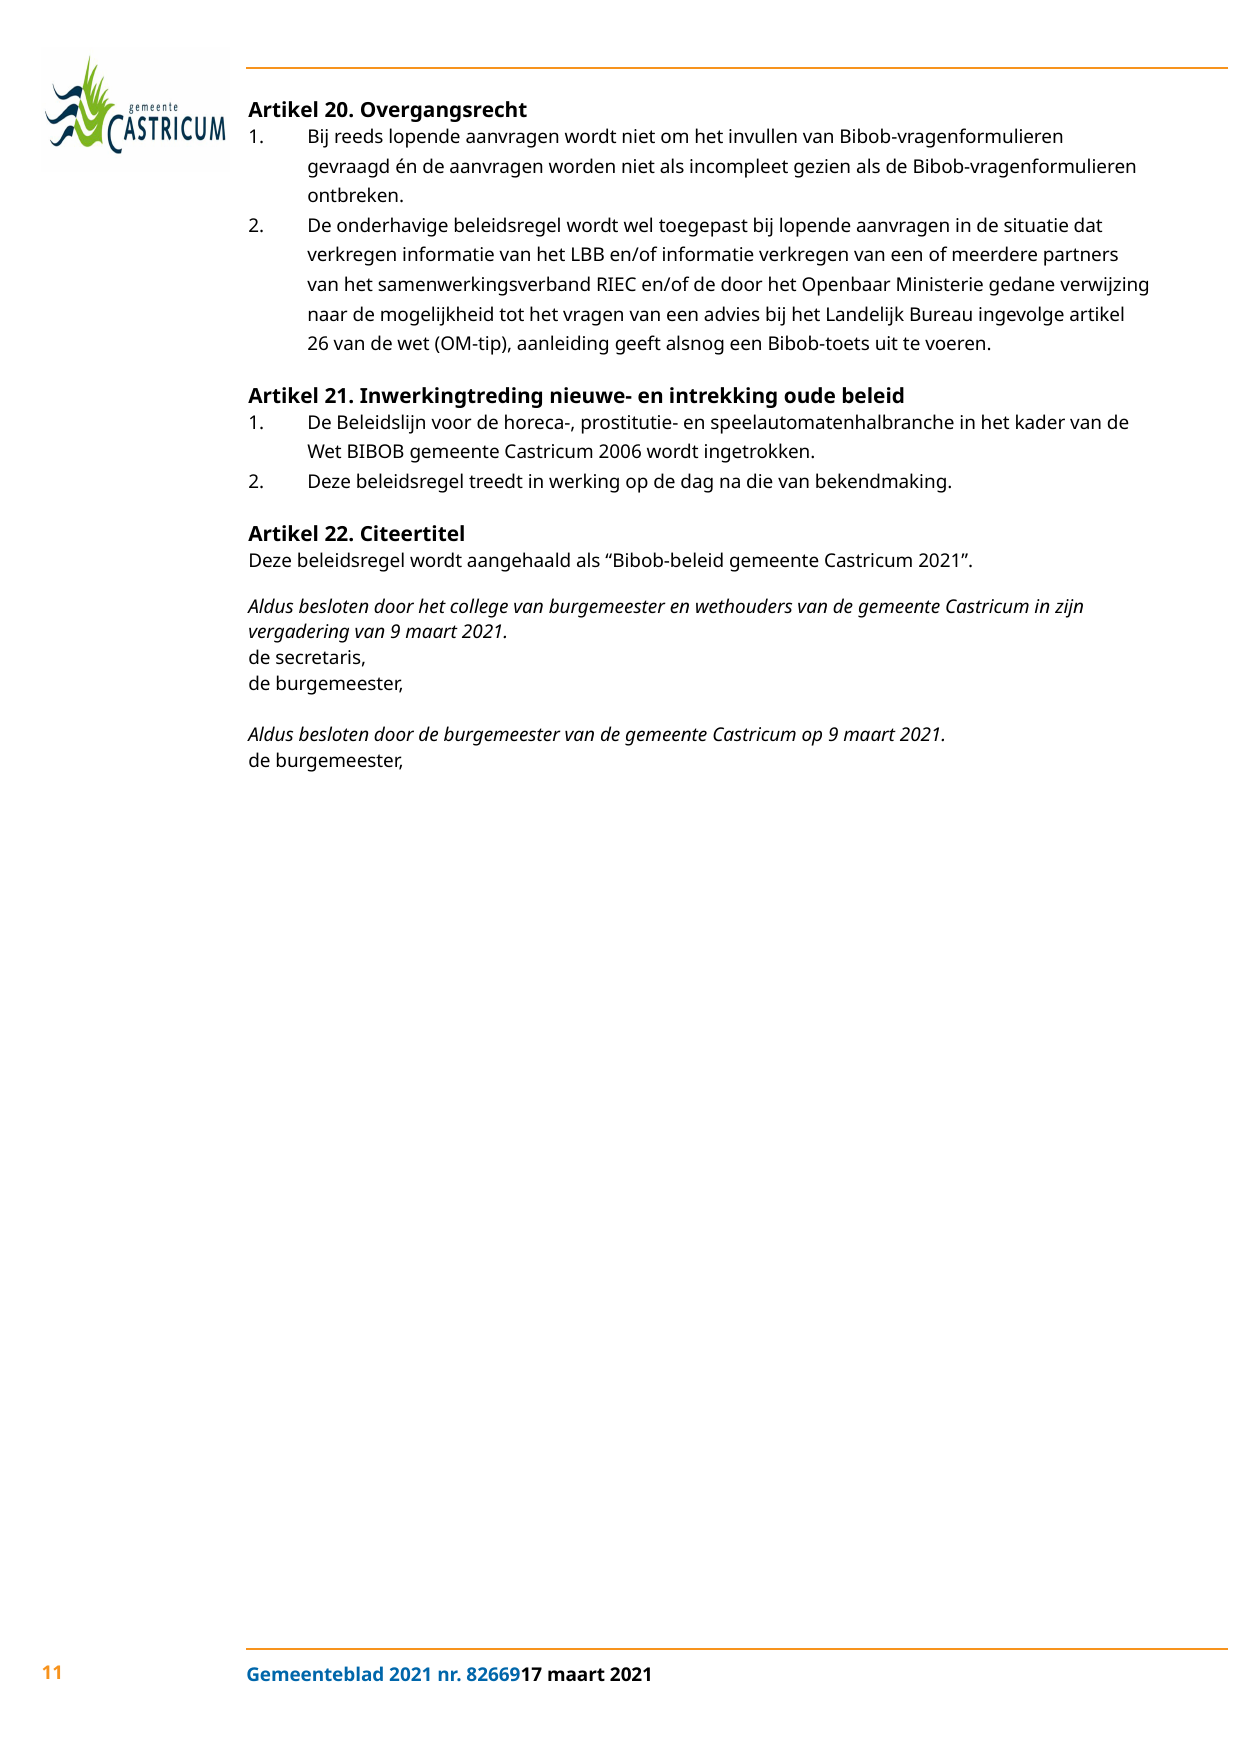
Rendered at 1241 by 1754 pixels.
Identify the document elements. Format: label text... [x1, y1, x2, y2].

list Deze beleidsregel treedt in werking op de dag na die van bekendmaking. [248, 468, 1152, 494]
text Aldus besloten door het college van burgemeester en wethouders van de gemeente Castricum in zijn vergadering van 9 maart 2021. [248, 593, 1152, 644]
text Deze beleidsregel wordt aangehaald als “Bibob-beleid gemeente Castricum 2021”. [248, 547, 1152, 573]
list De Beleidslijn voor de horeca-, prostitutie- en speelautomatenhalbranche in het kader van de Wet BIBOB gemeente Castricum 2006 wordt ingetrokken. [248, 409, 1152, 464]
text Aldus besloten door de burgemeester van de gemeente Castricum op 9 maart 2021. [248, 721, 1152, 747]
text de burgemeester, [248, 670, 1152, 696]
text Artikel 22. Citeertitel [248, 519, 1152, 547]
picture [41, 47, 231, 172]
text de burgemeester, [248, 747, 1152, 773]
text Artikel 21. Inwerkingtreding nieuwe- en intrekking oude beleid [248, 381, 1152, 409]
list Bij reeds lopende aanvragen wordt niet om het invullen van Bibob-vragenformulieren gevraagd én de aanvragen worden niet als incompleet gezien als de Bibob-vragenformulieren ontbreken. [248, 123, 1152, 208]
text Artikel 20. Overgangsrecht [248, 95, 1152, 123]
text de secretaris, [248, 644, 1152, 670]
list De onderhavige beleidsregel wordt wel toegepast bij lopende aanvragen in de situatie dat verkregen informatie van het LBB en/of informatie verkregen van een of meerdere partners van het samenwerkingsverband RIEC en/of de door het Openbaar Ministerie gedane verwijzing naar de mogelijkheid tot het vragen van een advies bij het Landelijk Bureau ingevolge artikel 26 van de wet (OM-tip), aanleiding geeft alsnog een Bibob-toets uit te voeren. [248, 212, 1152, 356]
